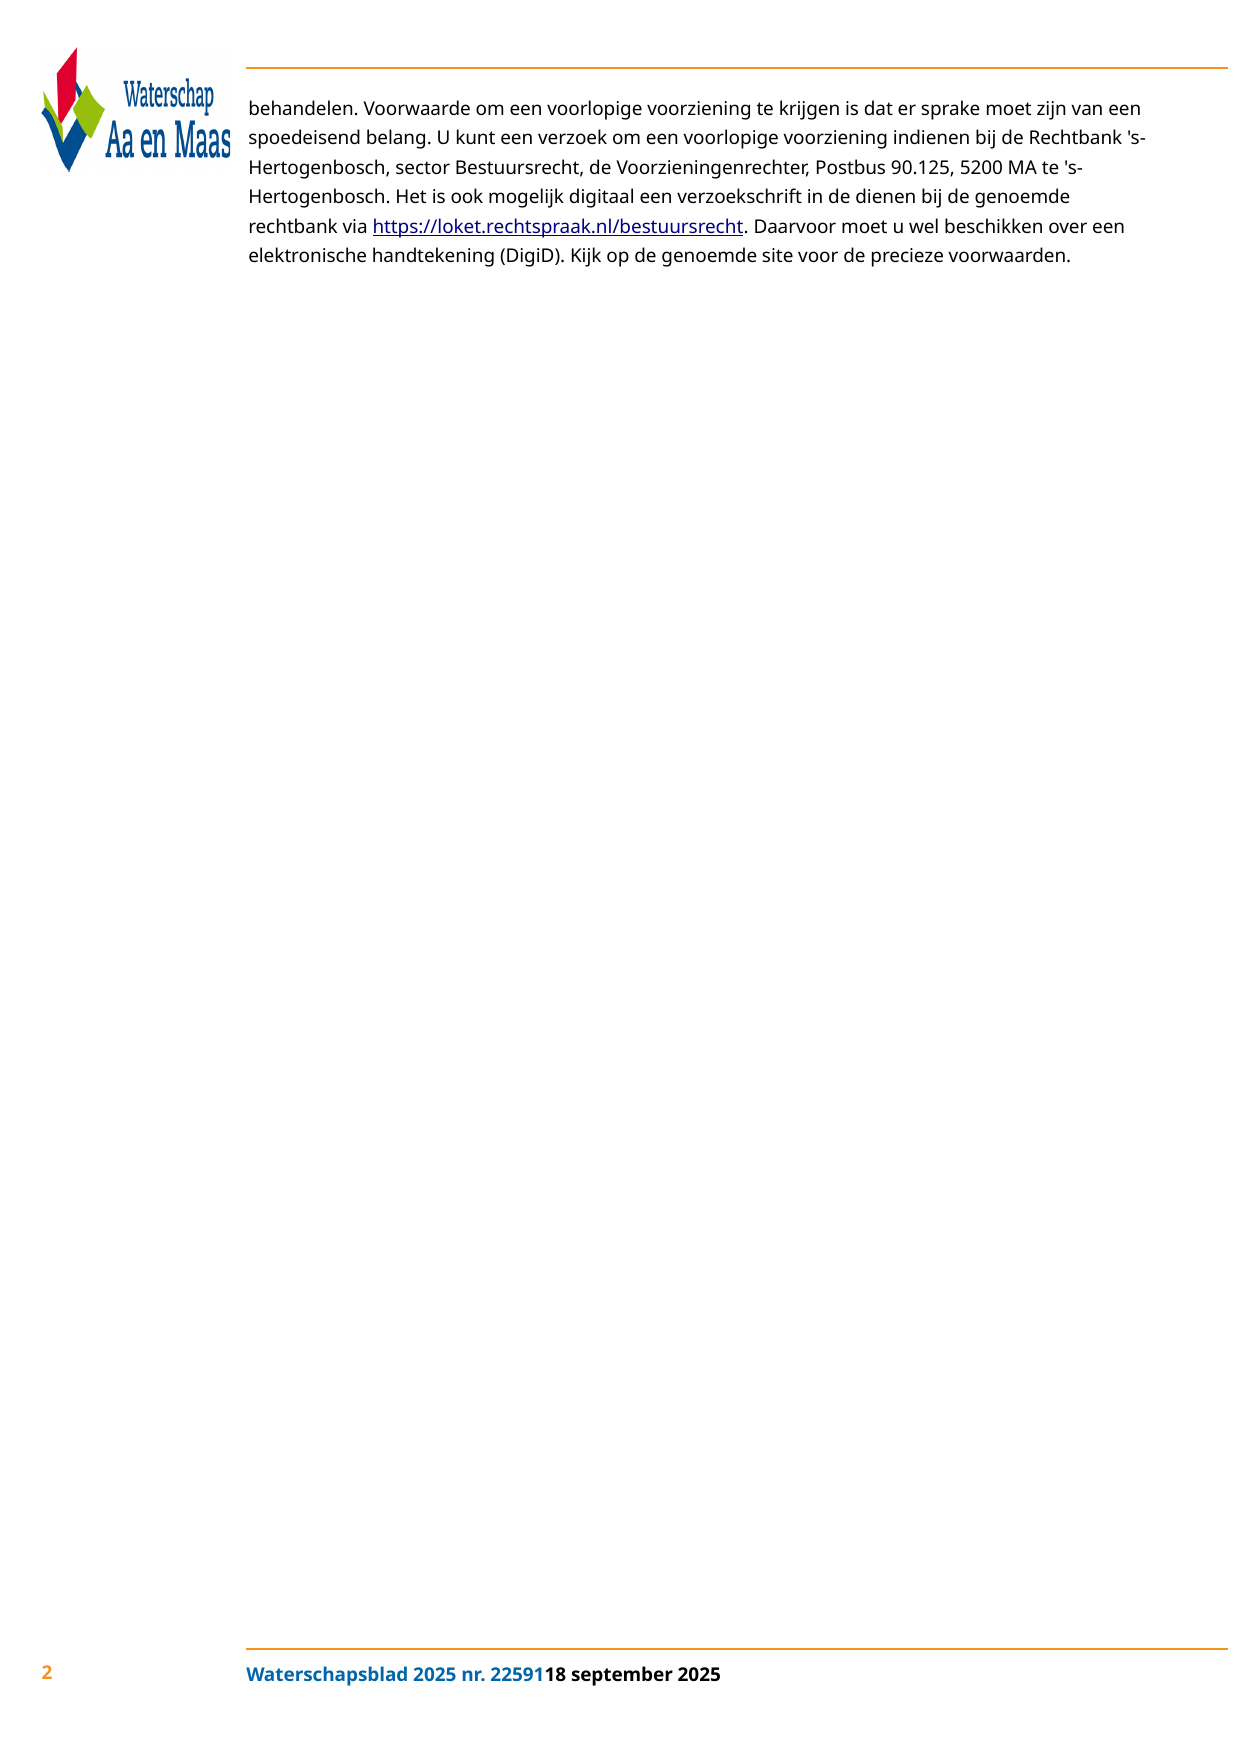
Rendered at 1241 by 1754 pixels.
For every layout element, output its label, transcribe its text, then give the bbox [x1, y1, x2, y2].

picture [41, 47, 231, 172]
text behandelen. Voorwaarde om een voorlopige voorziening te krijgen is dat er sprake moet zijn van een spoedeisend belang. U kunt een verzoek om een voorlopige voorziening indienen bij de Rechtbank 's-Hertogenbosch, sector Bestuursrecht, de Voorzieningenrechter, Postbus 90.125, 5200 MA te 's-Hertogenbosch. Het is ook mogelijk digitaal een verzoekschrift in de dienen bij de genoemde rechtbank via https://loket.rechtspraak.nl/bestuursrecht. Daarvoor moet u wel beschikken over een elektronische handtekening (DigiD). Kijk op de genoemde site voor de precieze voorwaarden. [248, 95, 1152, 268]
